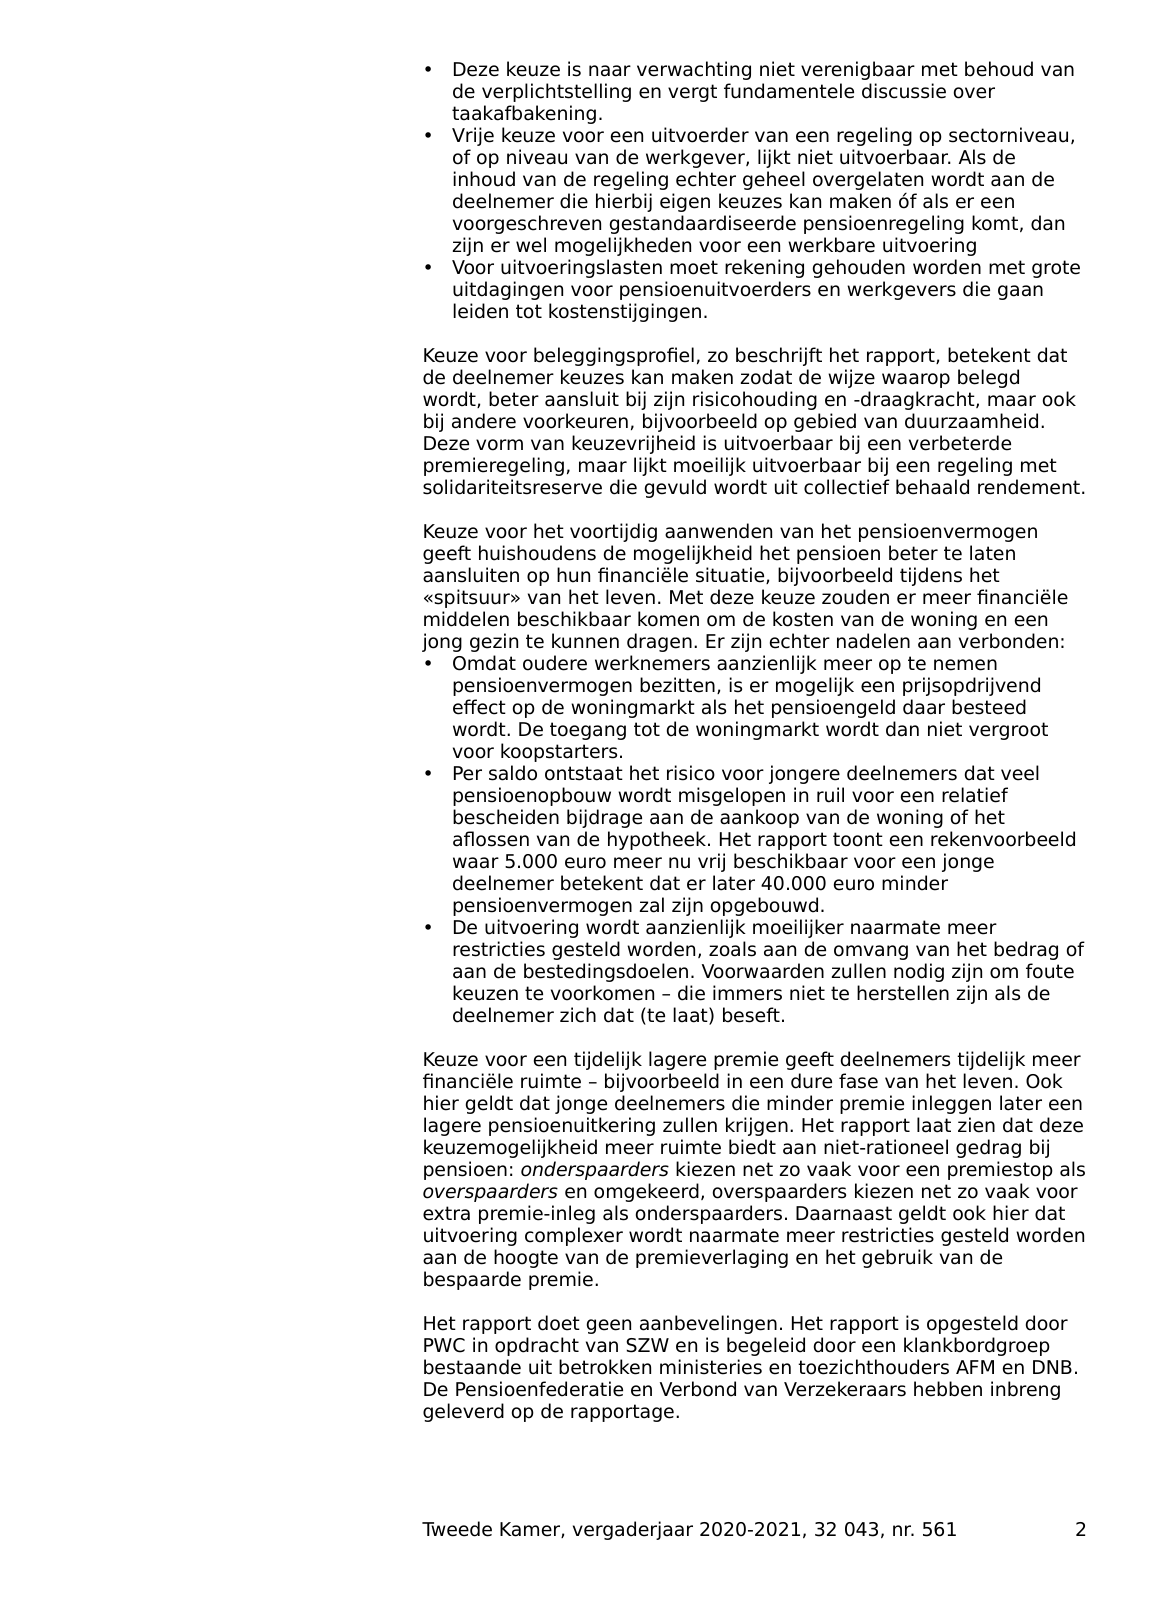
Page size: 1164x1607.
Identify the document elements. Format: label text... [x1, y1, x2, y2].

text Keuze voor het voortijdig aanwenden van het pensioenvermogen geeft huishoudens de mogelijkheid het pensioen beter te laten aansluiten op hun financiële situatie, bijvoorbeeld tijdens het «spitsuur» van het leven. Met deze keuze zouden er meer financiële middelen beschikbaar komen om de kosten van de woning en een jong gezin te kunnen dragen. Er zijn echter nadelen aan verbonden: [422, 521, 1087, 653]
text • Omdat oudere werknemers aanzienlijk meer op te nemen pensioenvermogen bezitten, is er mogelijk een prijsopdrijvend effect op de woningmarkt als het pensioengeld daar besteed wordt. De toegang tot de woningmarkt wordt dan niet vergroot voor koopstarters. [422, 653, 1087, 763]
text • Deze keuze is naar verwachting niet verenigbaar met behoud van de verplichtstelling en vergt fundamentele discussie over taakafbakening. [422, 59, 1087, 125]
text • Vrije keuze voor een uitvoerder van een regeling op sectorniveau, of op niveau van de werkgever, lijkt niet uitvoerbaar. Als de inhoud van de regeling echter geheel overgelaten wordt aan de deelnemer die hierbij eigen keuzes kan maken óf als er een voorgeschreven gestandaardiseerde pensioenregeling komt, dan zijn er wel mogelijkheden voor een werkbare uitvoering [422, 125, 1087, 257]
text • De uitvoering wordt aanzienlijk moeilijker naarmate meer restricties gesteld worden, zoals aan de omvang van het bedrag of aan de bestedingsdoelen. Voorwaarden zullen nodig zijn om foute keuzen te voorkomen – die immers niet te herstellen zijn als de deelnemer zich dat (te laat) beseft. [422, 917, 1087, 1027]
text • Per saldo ontstaat het risico voor jongere deelnemers dat veel pensioenopbouw wordt misgelopen in ruil voor een relatief bescheiden bijdrage aan de aankoop van de woning of het aflossen van de hypotheek. Het rapport toont een rekenvoorbeeld waar 5.000 euro meer nu vrij beschikbaar voor een jonge deelnemer betekent dat er later 40.000 euro minder pensioenvermogen zal zijn opgebouwd. [422, 763, 1087, 917]
text • Voor uitvoeringslasten moet rekening gehouden worden met grote uitdagingen voor pensioenuitvoerders en werkgevers die gaan leiden tot kostenstijgingen. [422, 257, 1087, 323]
text Keuze voor een tijdelijk lagere premie geeft deelnemers tijdelijk meer financiële ruimte – bijvoorbeeld in een dure fase van het leven. Ook hier geldt dat jonge deelnemers die minder premie inleggen later een lagere pensioenuitkering zullen krijgen. Het rapport laat zien dat deze keuzemogelijkheid meer ruimte biedt aan niet-rationeel gedrag bij pensioen: onderspaarders kiezen net zo vaak voor een premiestop als overspaarders en omgekeerd, overspaarders kiezen net zo vaak voor extra premie-inleg als onderspaarders. Daarnaast geldt ook hier dat uitvoering complexer wordt naarmate meer restricties gesteld worden aan de hoogte van de premieverlaging en het gebruik van de bespaarde premie. [422, 1049, 1087, 1291]
text Keuze voor beleggingsprofiel, zo beschrijft het rapport, betekent dat de deelnemer keuzes kan maken zodat de wijze waarop belegd wordt, beter aansluit bij zijn risicohouding en -draagkracht, maar ook bij andere voorkeuren, bijvoorbeeld op gebied van duurzaamheid. Deze vorm van keuzevrijheid is uitvoerbaar bij een verbeterde premieregeling, maar lijkt moeilijk uitvoerbaar bij een regeling met solidariteitsreserve die gevuld wordt uit collectief behaald rendement. [422, 345, 1087, 499]
text Het rapport doet geen aanbevelingen. Het rapport is opgesteld door PWC in opdracht van SZW en is begeleid door een klankbordgroep bestaande uit betrokken ministeries en toezichthouders AFM en DNB. De Pensioenfederatie en Verbond van Verzekeraars hebben inbreng geleverd op de rapportage. [422, 1313, 1087, 1423]
